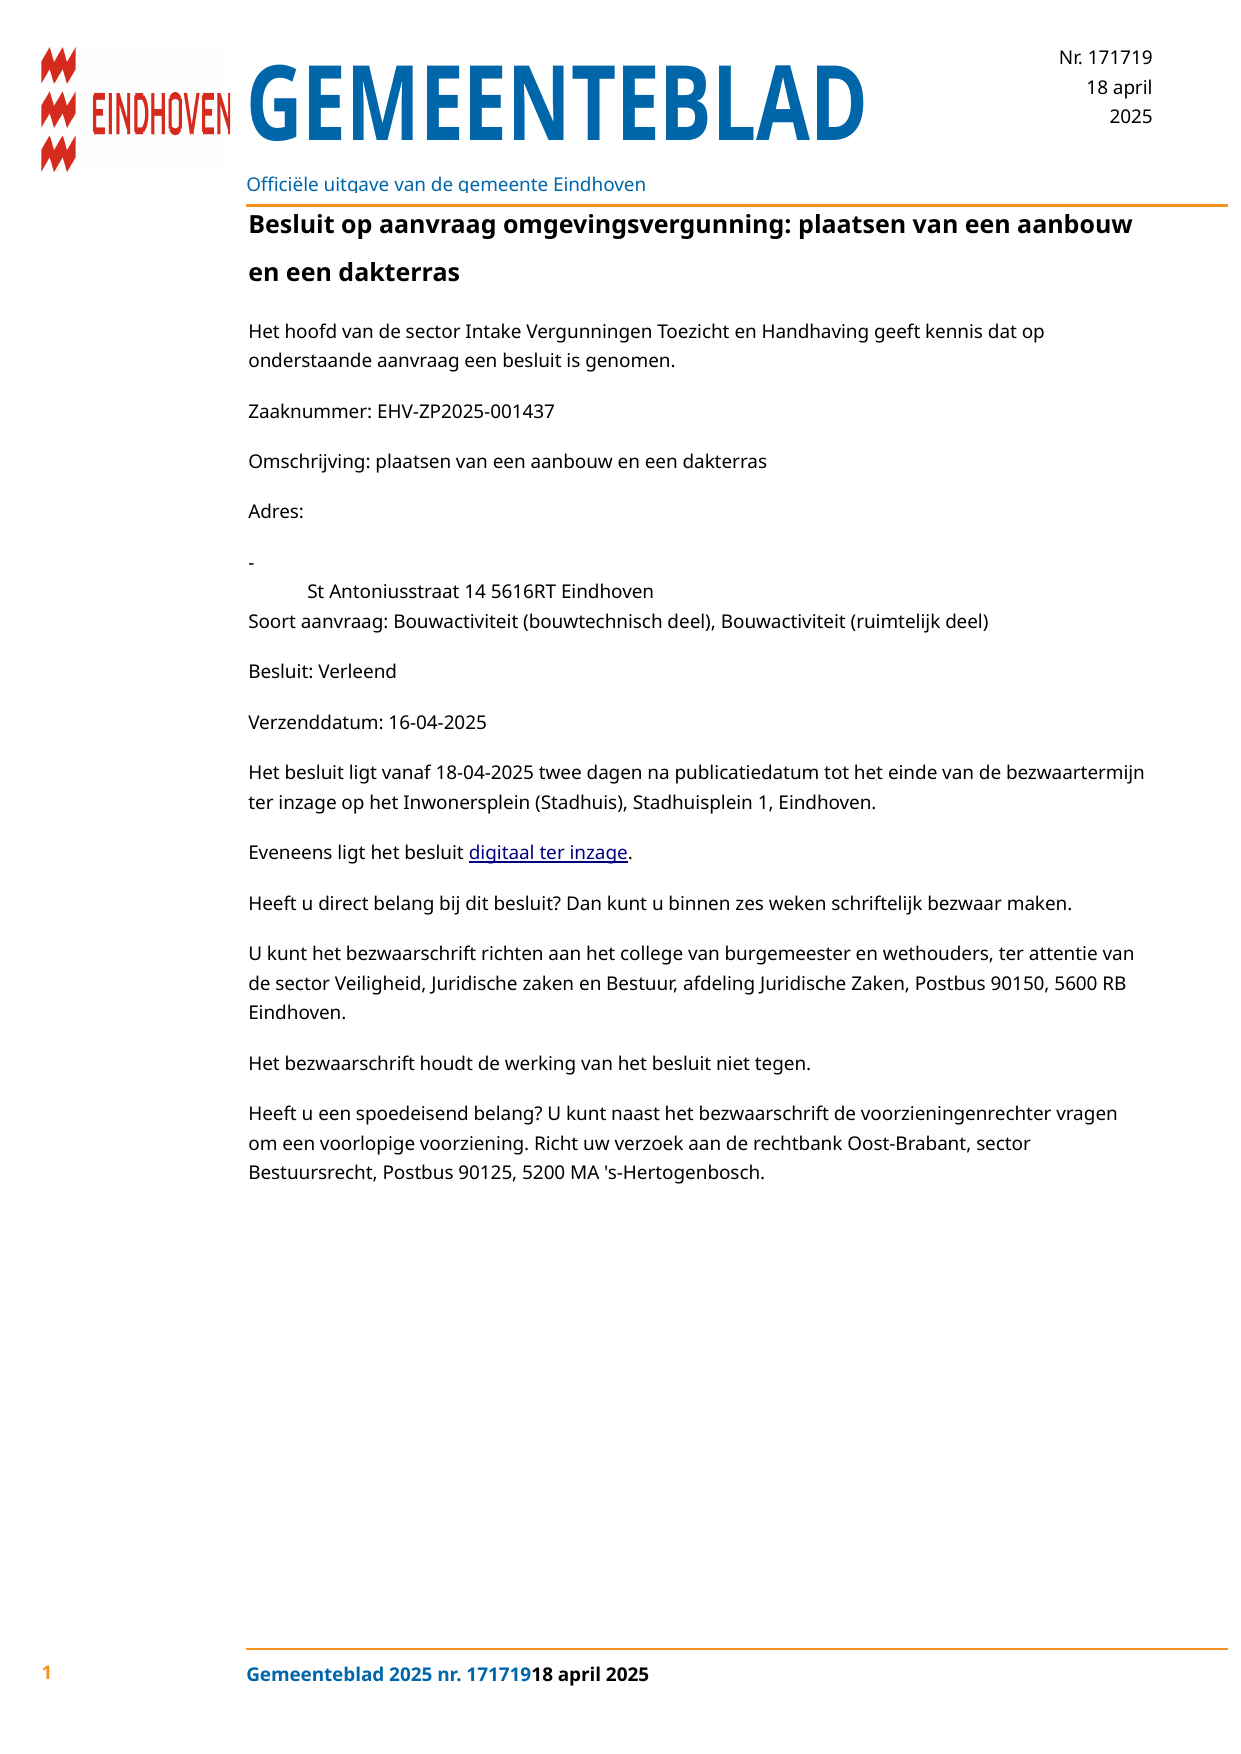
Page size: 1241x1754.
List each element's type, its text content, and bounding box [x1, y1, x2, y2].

picture [41, 47, 231, 172]
text Soort aanvraag: Bouwactiviteit (bouwtechnisch deel), Bouwactiviteit (ruimtelijk deel) [248, 608, 1152, 634]
text Besluit: Verleend [248, 659, 1152, 684]
list St Antoniusstraat 14 5616RT Eindhoven [248, 579, 1152, 604]
text Zaaknummer: EHV-ZP2025-001437 [248, 398, 1152, 424]
text Het hoofd van de sector Intake Vergunningen Toezicht en Handhaving geeft kennis dat op onderstaande aanvraag een besluit is genomen. [248, 318, 1152, 373]
text U kunt het bezwaarschrift richten aan het college van burgemeester en wethouders, ter attentie van de sector Veiligheid, Juridische zaken en Bestuur, afdeling Juridische Zaken, Postbus 90150, 5600 RB Eindhoven. [248, 940, 1152, 1025]
text Eveneens ligt het besluit digitaal ter inzage. [248, 839, 1152, 865]
text Het bezwaarschrift houdt de werking van het besluit niet tegen. [248, 1050, 1152, 1076]
text Adres: [248, 499, 1152, 524]
text Heeft u direct belang bij dit besluit? Dan kunt u binnen zes weken schriftelijk bezwaar maken. [248, 890, 1152, 916]
text Het besluit ligt vanaf 18-04-2025 twee dagen na publicatiedatum tot het einde van de bezwaartermijn ter inzage op het Inwonersplein (Stadhuis), Stadhuisplein 1, Eindhoven. [248, 759, 1152, 815]
text Verzenddatum: 16-04-2025 [248, 709, 1152, 735]
text Omschrijving: plaatsen van een aanbouw en een dakterras [248, 448, 1152, 474]
text Heeft u een spoedeisend belang? U kunt naast het bezwaarschrift de voorzieningenrechter vragen om een voorlopige voorziening. Richt uw verzoek aan de rechtbank Oost-Brabant, sector Bestuursrecht, Postbus 90125, 5200 MA 's-Hertogenbosch. [248, 1100, 1152, 1185]
text Besluit op aanvraag omgevingsvergunning: plaatsen van een aanbouw en een dakterras [248, 207, 1152, 288]
